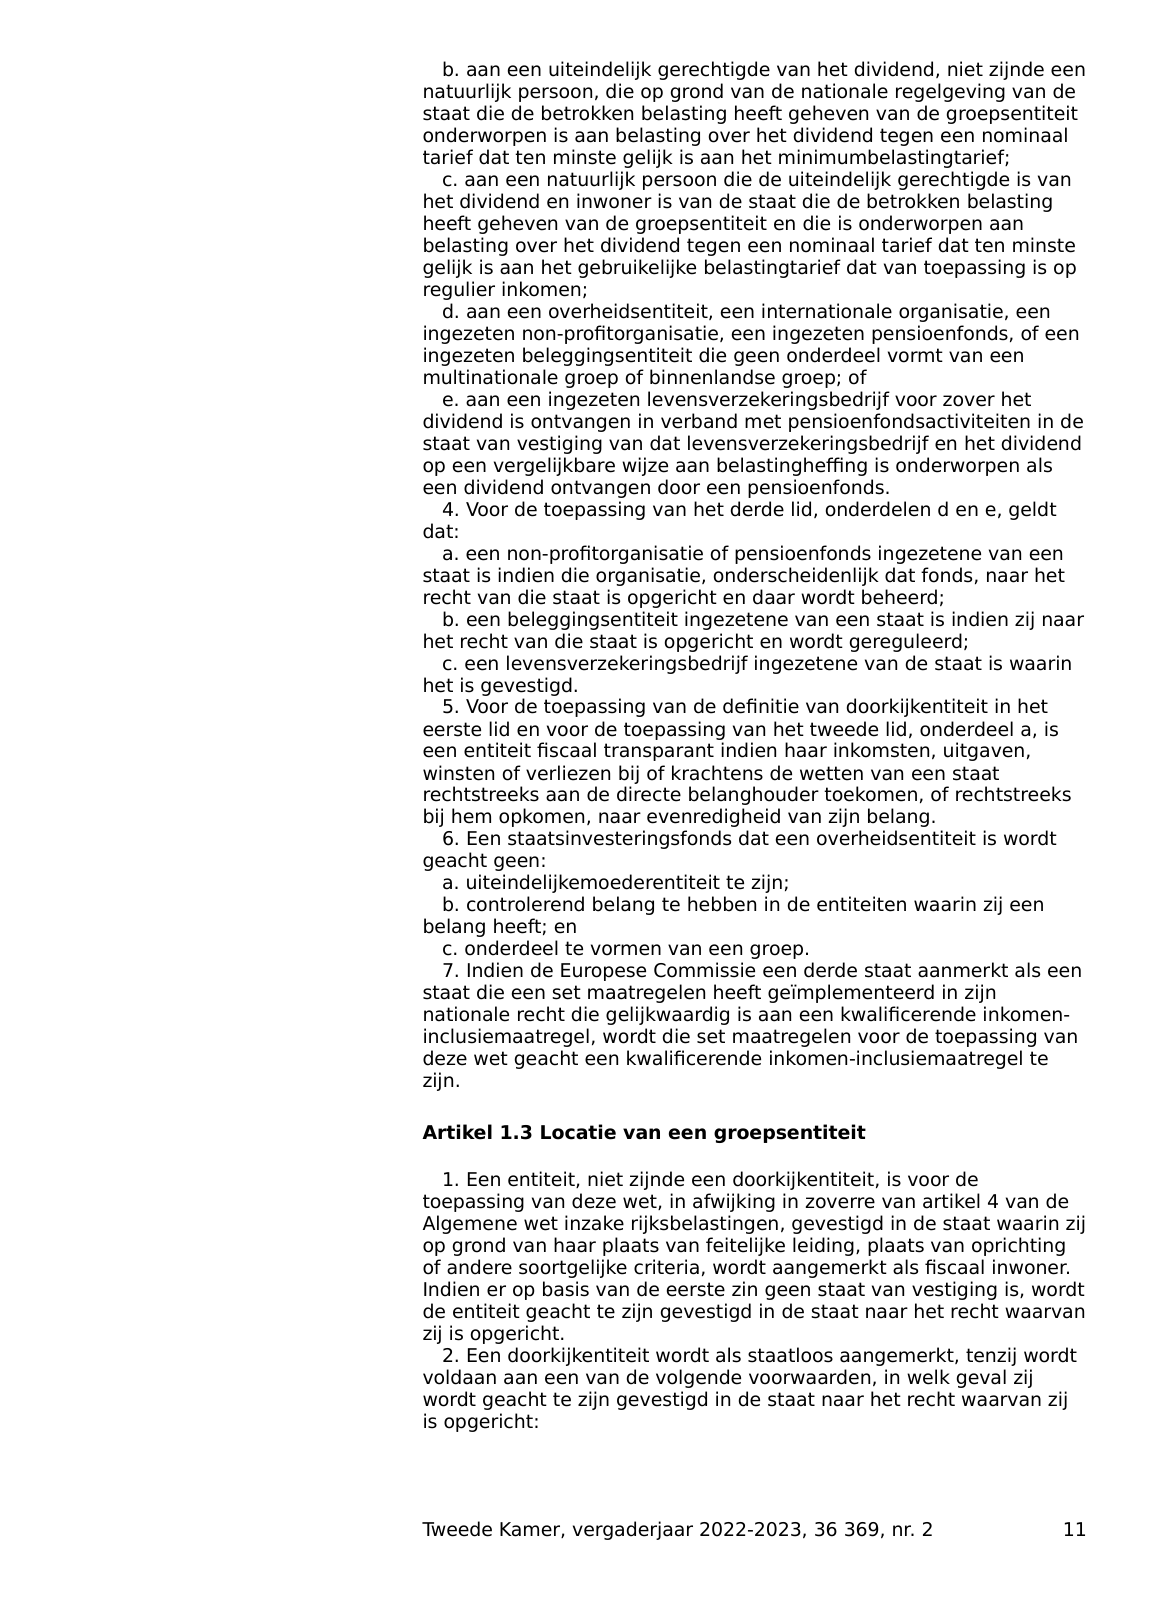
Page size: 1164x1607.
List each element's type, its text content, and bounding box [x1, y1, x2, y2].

text b. aan een uiteindelijk gerechtigde van het dividend, niet zijnde een natuurlijk persoon, die op grond van de nationale regelgeving van de staat die de betrokken belasting heeft geheven van de groepsentiteit onderworpen is aan belasting over het dividend tegen een nominaal tarief dat ten minste gelijk is aan het minimumbelastingtarief; [422, 59, 1087, 169]
text a. uiteindelijkemoederentiteit te zijn; [422, 872, 1087, 894]
text c. aan een natuurlijk persoon die de uiteindelijk gerechtigde is van het dividend en inwoner is van de staat die de betrokken belasting heeft geheven van de groepsentiteit en die is onderworpen aan belasting over het dividend tegen een nominaal tarief dat ten minste gelijk is aan het gebruikelijke belastingtarief dat van toepassing is op regulier inkomen; [422, 169, 1087, 301]
text c. een levensverzekeringsbedrijf ingezetene van de staat is waarin het is gevestigd. [422, 652, 1087, 696]
text 1. Een entiteit, niet zijnde een doorkijkentiteit, is voor de toepassing van deze wet, in afwijking in zoverre van artikel 4 van de Algemene wet inzake rijksbelastingen, gevestigd in de staat waarin zij op grond van haar plaats van feitelijke leiding, plaats van oprichting of andere soortgelijke criteria, wordt aangemerkt als fiscaal inwoner. Indien er op basis van de eerste zin geen staat van vestiging is, wordt de entiteit geacht te zijn gevestigd in de staat naar het recht waarvan zij is opgericht. [422, 1169, 1087, 1345]
text 5. Voor de toepassing van de definitie van doorkijkentiteit in het eerste lid en voor de toepassing van het tweede lid, onderdeel a, is een entiteit fiscaal transparant indien haar inkomsten, uitgaven, winsten of verliezen bij of krachtens de wetten van een staat rechtstreeks aan de directe belanghouder toekomen, of rechtstreeks bij hem opkomen, naar evenredigheid van zijn belang. [422, 696, 1087, 828]
text a. een non-profitorganisatie of pensioenfonds ingezetene van een staat is indien die organisatie, onderscheidenlijk dat fonds, naar het recht van die staat is opgericht en daar wordt beheerd; [422, 543, 1087, 608]
text e. aan een ingezeten levensverzekeringsbedrijf voor zover het dividend is ontvangen in verband met pensioenfondsactiviteiten in de staat van vestiging van dat levensverzekeringsbedrijf en het dividend op een vergelijkbare wijze aan belastingheffing is onderworpen als een dividend ontvangen door een pensioenfonds. [422, 389, 1087, 499]
text 7. Indien de Europese Commissie een derde staat aanmerkt als een staat die een set maatregelen heeft geïmplementeerd in zijn nationale recht die gelijkwaardig is aan een kwalificerende inkomen-inclusiemaatregel, wordt die set maatregelen voor de toepassing van deze wet geacht een kwalificerende inkomen-inclusiemaatregel te zijn. [422, 960, 1087, 1092]
text c. onderdeel te vormen van een groep. [422, 938, 1087, 960]
text b. een beleggingsentiteit ingezetene van een staat is indien zij naar het recht van die staat is opgericht en wordt gereguleerd; [422, 608, 1087, 652]
text 2. Een doorkijkentiteit wordt als staatloos aangemerkt, tenzij wordt voldaan aan een van de volgende voorwaarden, in welk geval zij wordt geacht te zijn gevestigd in de staat naar het recht waarvan zij is opgericht: [422, 1345, 1087, 1433]
text 6. Een staatsinvesteringsfonds dat een overheidsentiteit is wordt geacht geen: [422, 828, 1087, 872]
text b. controlerend belang te hebben in de entiteiten waarin zij een belang heeft; en [422, 894, 1087, 938]
text d. aan een overheidsentiteit, een internationale organisatie, een ingezeten non-profitorganisatie, een ingezeten pensioenfonds, of een ingezeten beleggingsentiteit die geen onderdeel vormt van een multinationale groep of binnenlandse groep; of [422, 301, 1087, 389]
text 4. Voor de toepassing van het derde lid, onderdelen d en e, geldt dat: [422, 499, 1087, 543]
subtitle Artikel 1.3 Locatie van een groepsentiteit [422, 1122, 1087, 1144]
